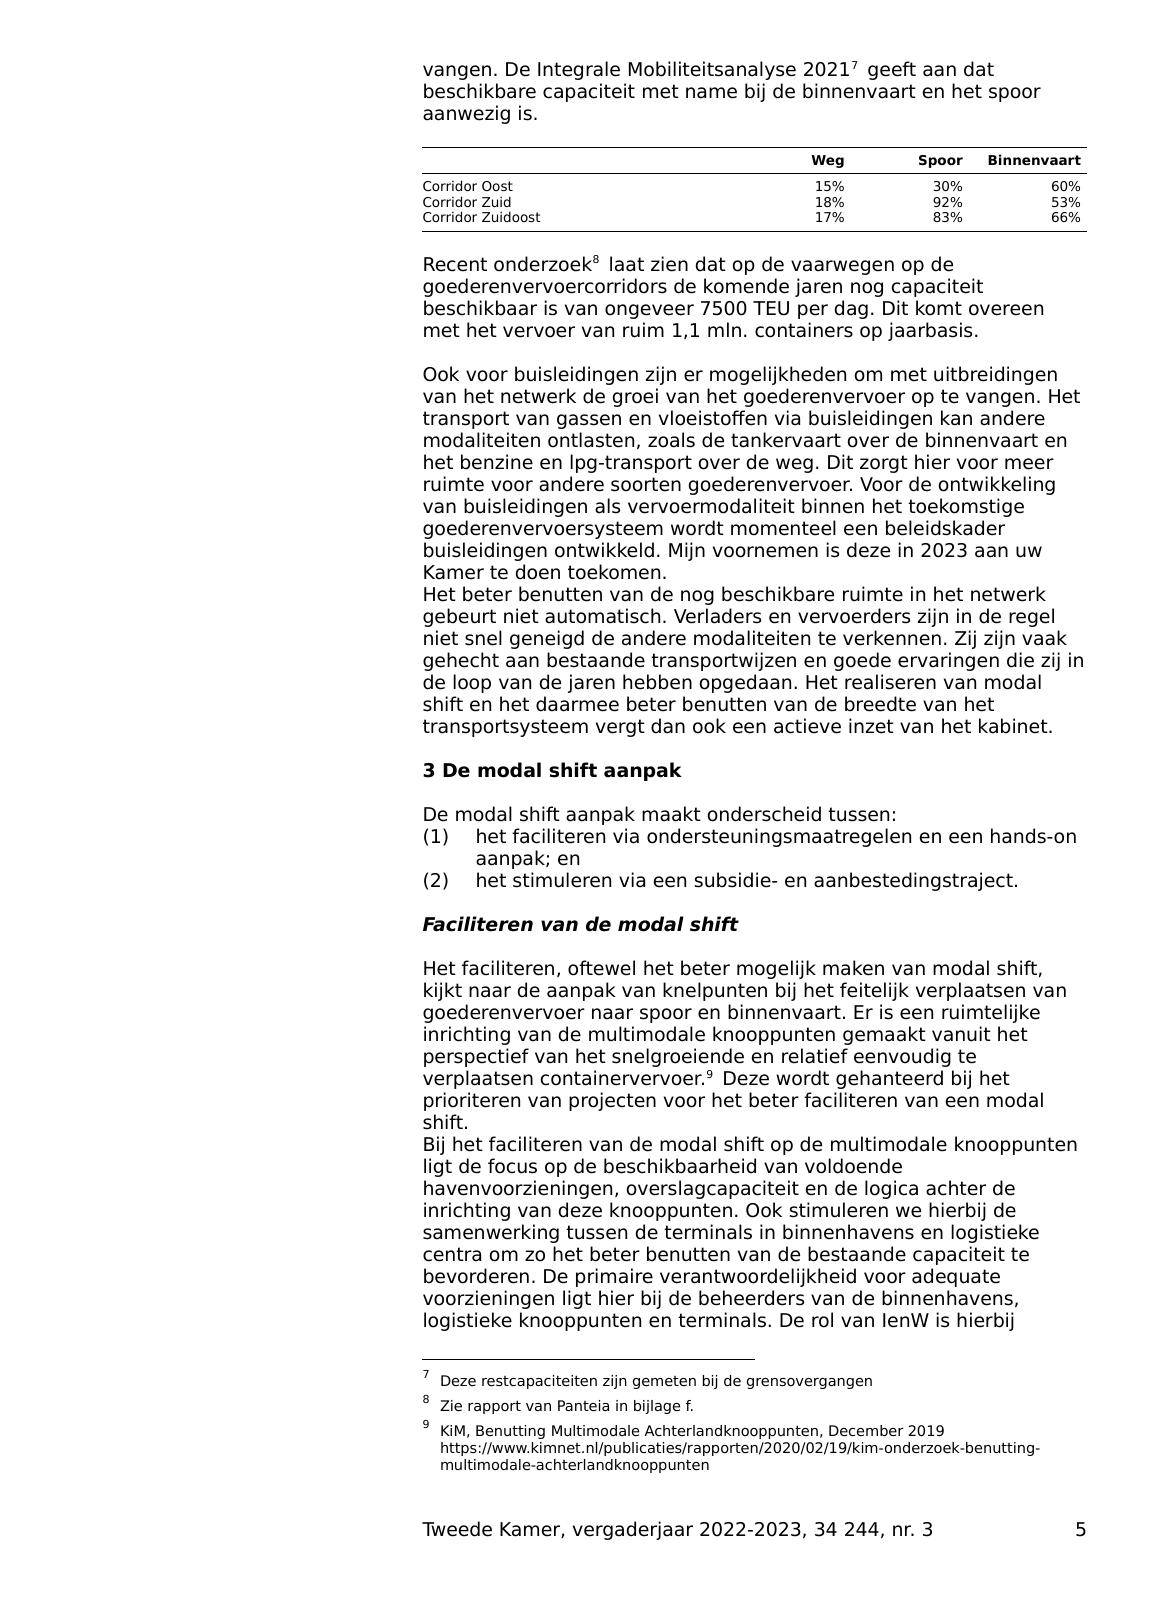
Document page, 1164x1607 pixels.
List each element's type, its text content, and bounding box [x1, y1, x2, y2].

table_cell 53% [969, 195, 1087, 210]
text Deze restcapaciteiten zijn gemeten bij de grensovergangen [422, 1368, 1087, 1391]
table_cell 83% [850, 210, 968, 231]
text (1) het faciliteren via ondersteuningsmaatregelen en een hands-on aanpak; en [422, 826, 1087, 870]
table_cell 17% [732, 210, 850, 231]
text (2) het stimuleren via een subsidie- en aanbestedingstraject. [422, 870, 1087, 892]
subtitle 3 De modal shift aanpak [422, 760, 1087, 782]
table_cell 18% [732, 195, 850, 210]
table_header Binnenvaart [969, 148, 1087, 173]
table_header Spoor [850, 148, 968, 173]
table_cell 30% [850, 174, 968, 194]
table_cell 60% [969, 174, 1087, 194]
table_cell Corridor Oost [422, 174, 732, 194]
table_cell 66% [969, 210, 1087, 231]
text vangen. De Integrale Mobiliteitsanalyse 2021 geeft aan dat beschikbare capaciteit met name bij de binnenvaart en het spoor aanwezig is. [422, 59, 1087, 125]
table_header [422, 148, 732, 173]
table_cell Corridor Zuidoost [422, 210, 732, 231]
text KiM, Benutting Multimodale Achterlandknooppunten, December 2019 https://www.kimnet.nl/publicaties/rapporten/2020/02/19/kim-onderzoek-benutting-multimodale-achterlandknooppunten [422, 1418, 1087, 1474]
text Het beter benutten van de nog beschikbare ruimte in het netwerk gebeurt niet automatisch. Verladers en vervoerders zijn in de regel niet snel geneigd de andere modaliteiten te verkennen. Zij zijn vaak gehecht aan bestaande transportwijzen en goede ervaringen die zij in de loop van de jaren hebben opgedaan. Het realiseren van modal shift en het daarmee beter benutten van de breedte van het transportsysteem vergt dan ook een actieve inzet van het kabinet. [422, 584, 1087, 738]
table_cell 15% [732, 174, 850, 194]
table_cell 92% [850, 195, 968, 210]
text Het faciliteren, oftewel het beter mogelijk maken van modal shift, kijkt naar de aanpak van knelpunten bij het feitelijk verplaatsen van goederenvervoer naar spoor en binnenvaart. Er is een ruimtelijke inrichting van de multimodale knooppunten gemaakt vanuit het perspectief van het snelgroeiende en relatief eenvoudig te verplaatsen containervervoer. Deze wordt gehanteerd bij het prioriteren van projecten voor het beter faciliteren van een modal shift. [422, 958, 1087, 1134]
table_header Weg [732, 148, 850, 173]
text Zie rapport van Panteia in bijlage f. [422, 1393, 1087, 1416]
text Ook voor buisleidingen zijn er mogelijkheden om met uitbreidingen van het netwerk de groei van het goederenvervoer op te vangen. Het transport van gassen en vloeistoffen via buisleidingen kan andere modaliteiten ontlasten, zoals de tankervaart over de binnenvaart en het benzine en lpg-transport over de weg. Dit zorgt hier voor meer ruimte voor andere soorten goederenvervoer. Voor de ontwikkeling van buisleidingen als vervoermodaliteit binnen het toekomstige goederenvervoersysteem wordt momenteel een beleidskader buisleidingen ontwikkeld. Mijn voornemen is deze in 2023 aan uw Kamer te doen toekomen. [422, 364, 1087, 584]
table_cell Corridor Zuid [422, 195, 732, 210]
text Bij het faciliteren van de modal shift op de multimodale knooppunten ligt de focus op de beschikbaarheid van voldoende havenvoorzieningen, overslagcapaciteit en de logica achter de inrichting van deze knooppunten. Ook stimuleren we hierbij de samenwerking tussen de terminals in binnenhavens en logistieke centra om zo het beter benutten van de bestaande capaciteit te bevorderen. De primaire verantwoordelijkheid voor adequate voorzieningen ligt hier bij de beheerders van de binnenhavens, logistieke knooppunten en terminals. De rol van IenW is hierbij [422, 1134, 1087, 1332]
subtitle Faciliteren van de modal shift [422, 914, 1087, 936]
text Recent onderzoek laat zien dat op de vaarwegen op de goederenvervoercorridors de komende jaren nog capaciteit beschikbaar is van ongeveer 7500 TEU per dag. Dit komt overeen met het vervoer van ruim 1,1 mln. containers op jaarbasis. [422, 254, 1087, 342]
text De modal shift aanpak maakt onderscheid tussen: [422, 804, 1087, 826]
